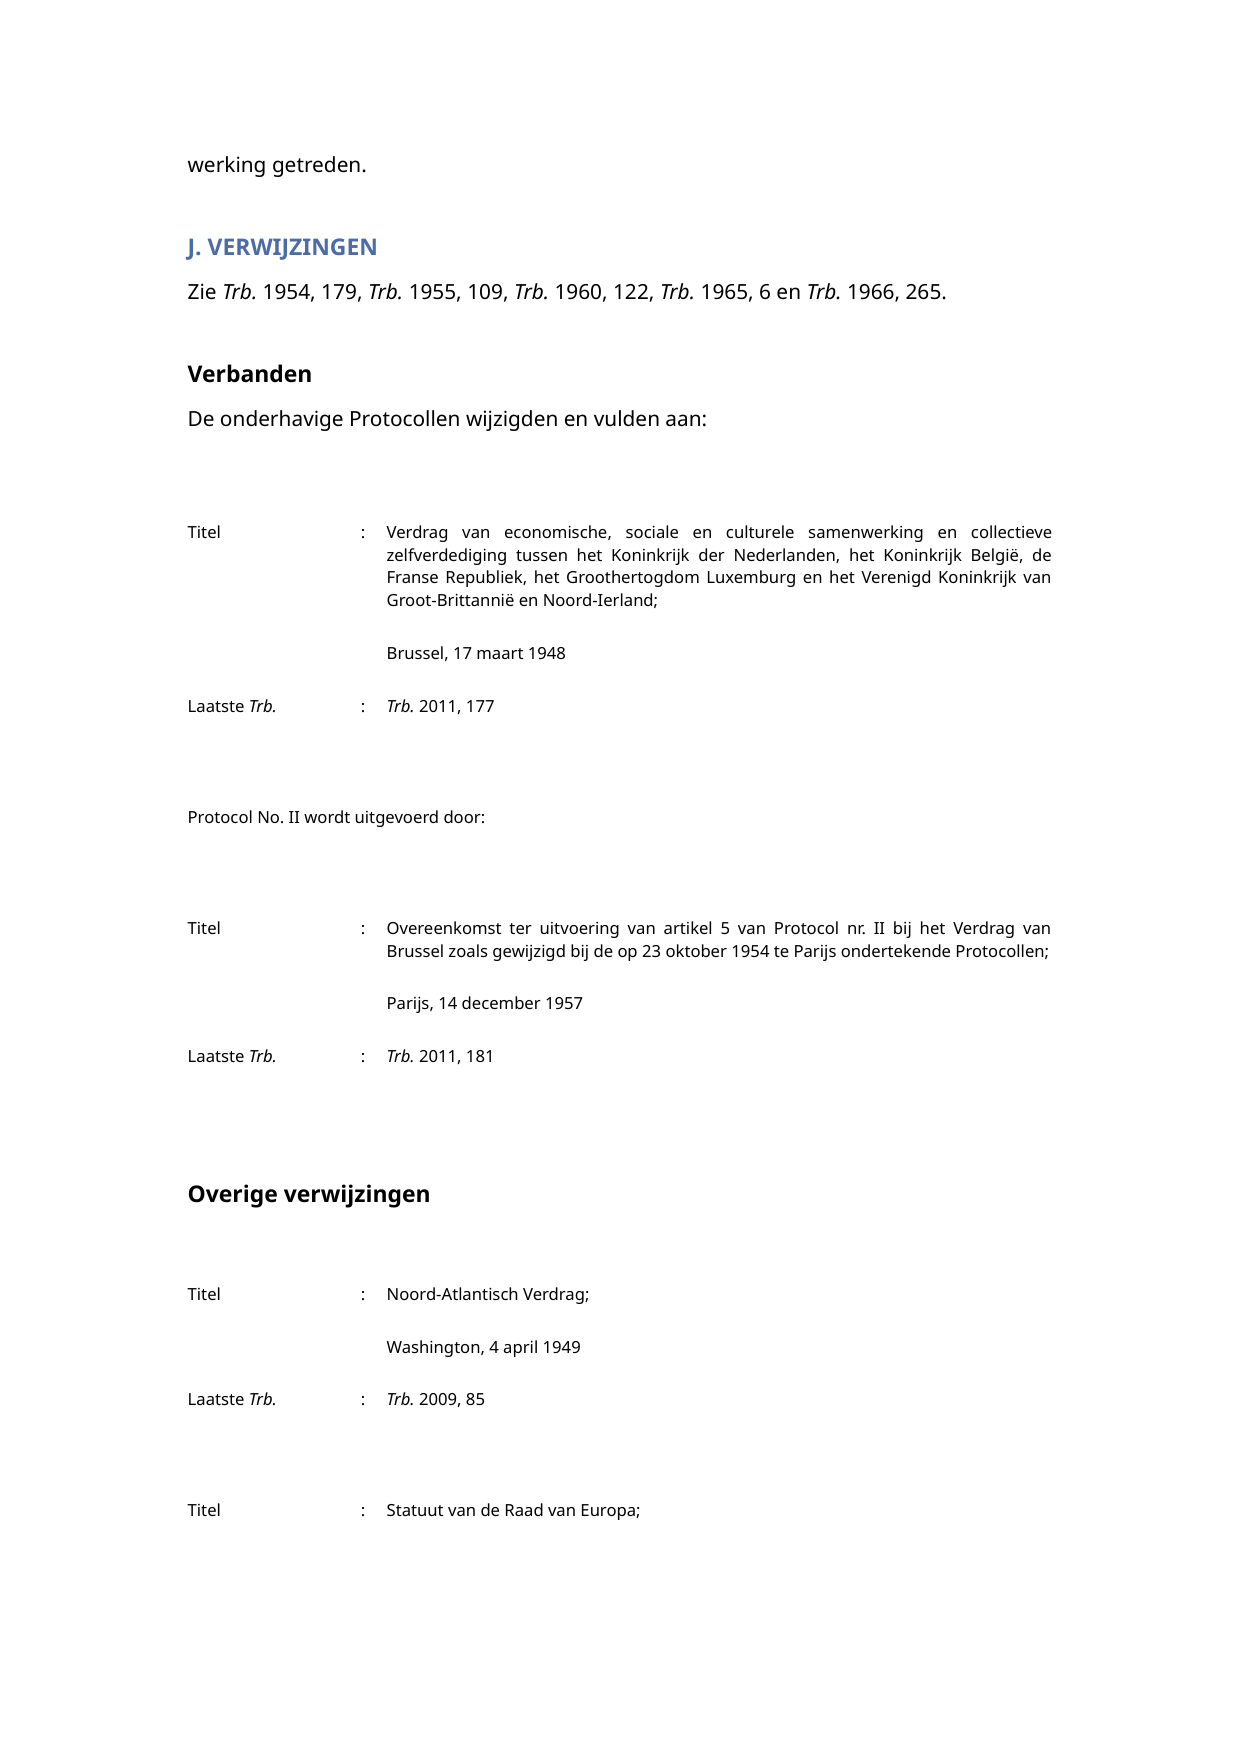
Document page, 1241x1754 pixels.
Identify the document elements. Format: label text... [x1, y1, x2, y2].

table_header : [361, 521, 386, 694]
text Zie Trb. 1954, 179, Trb. 1955, 109, Trb. 1960, 122, Trb. 1965, 6 en Trb. 1966, 265. [187, 277, 1053, 306]
table_cell Laatste Trb. [188, 694, 361, 747]
table_cell Protocol No. II wordt uitgevoerd door: [188, 805, 1053, 858]
table_cell [386, 1441, 1053, 1499]
table_cell : [361, 1388, 386, 1441]
table_cell [188, 858, 361, 917]
table_header Titel [188, 1283, 361, 1388]
table_cell : [361, 1499, 386, 1552]
table_cell [361, 747, 386, 805]
table_cell Trb. 2011, 181 [386, 1045, 1053, 1097]
table_cell Titel [188, 1499, 361, 1552]
subtitle Verbanden [187, 358, 1053, 389]
table_header : [361, 1283, 386, 1388]
table_cell [361, 858, 386, 917]
table_cell [386, 858, 1053, 917]
table_cell : [361, 694, 386, 747]
table_cell [386, 747, 1053, 805]
table_cell Trb. 2009, 85 [386, 1388, 1053, 1441]
table_cell Statuut van de Raad van Europa; [386, 1499, 1053, 1552]
table_cell Titel [188, 917, 361, 1045]
table_header Titel [188, 521, 361, 694]
table_cell Overeenkomst ter uitvoering van artikel 5 van Protocol nr. II bij het Verdrag van Brussel zoals gewijzigd bij de op 23 oktober 1954 te Parijs ondertekende Protocollen; Parijs, 14 december 1957 [386, 917, 1053, 1045]
table_header Noord-Atlantisch Verdrag; Washington, 4 april 1949 [386, 1283, 1053, 1388]
table_cell [361, 1441, 386, 1499]
table_cell : [361, 1045, 386, 1097]
table_cell [188, 747, 361, 805]
subtitle Overige verwijzingen [187, 1178, 1053, 1209]
table_cell Trb. 2011, 177 [386, 694, 1053, 747]
table_cell [188, 1441, 361, 1499]
subtitle J. VERWIJZINGEN [187, 231, 1053, 262]
text werking getreden. [187, 150, 1053, 178]
table_cell : [361, 917, 386, 1045]
table_cell Laatste Trb. [188, 1045, 361, 1097]
table_cell Laatste Trb. [188, 1388, 361, 1441]
text De onderhavige Protocollen wijzigden en vulden aan: [187, 404, 1053, 433]
table_header Verdrag van economische, sociale en culturele samenwerking en collectieve zelfverdediging tussen het Koninkrijk der Nederlanden, het Koninkrijk België, de Franse Republiek, het Groothertogdom Luxemburg en het Verenigd Koninkrijk van Groot-Brittannië en Noord-Ierland; Brussel, 17 maart 1948 [386, 521, 1053, 694]
